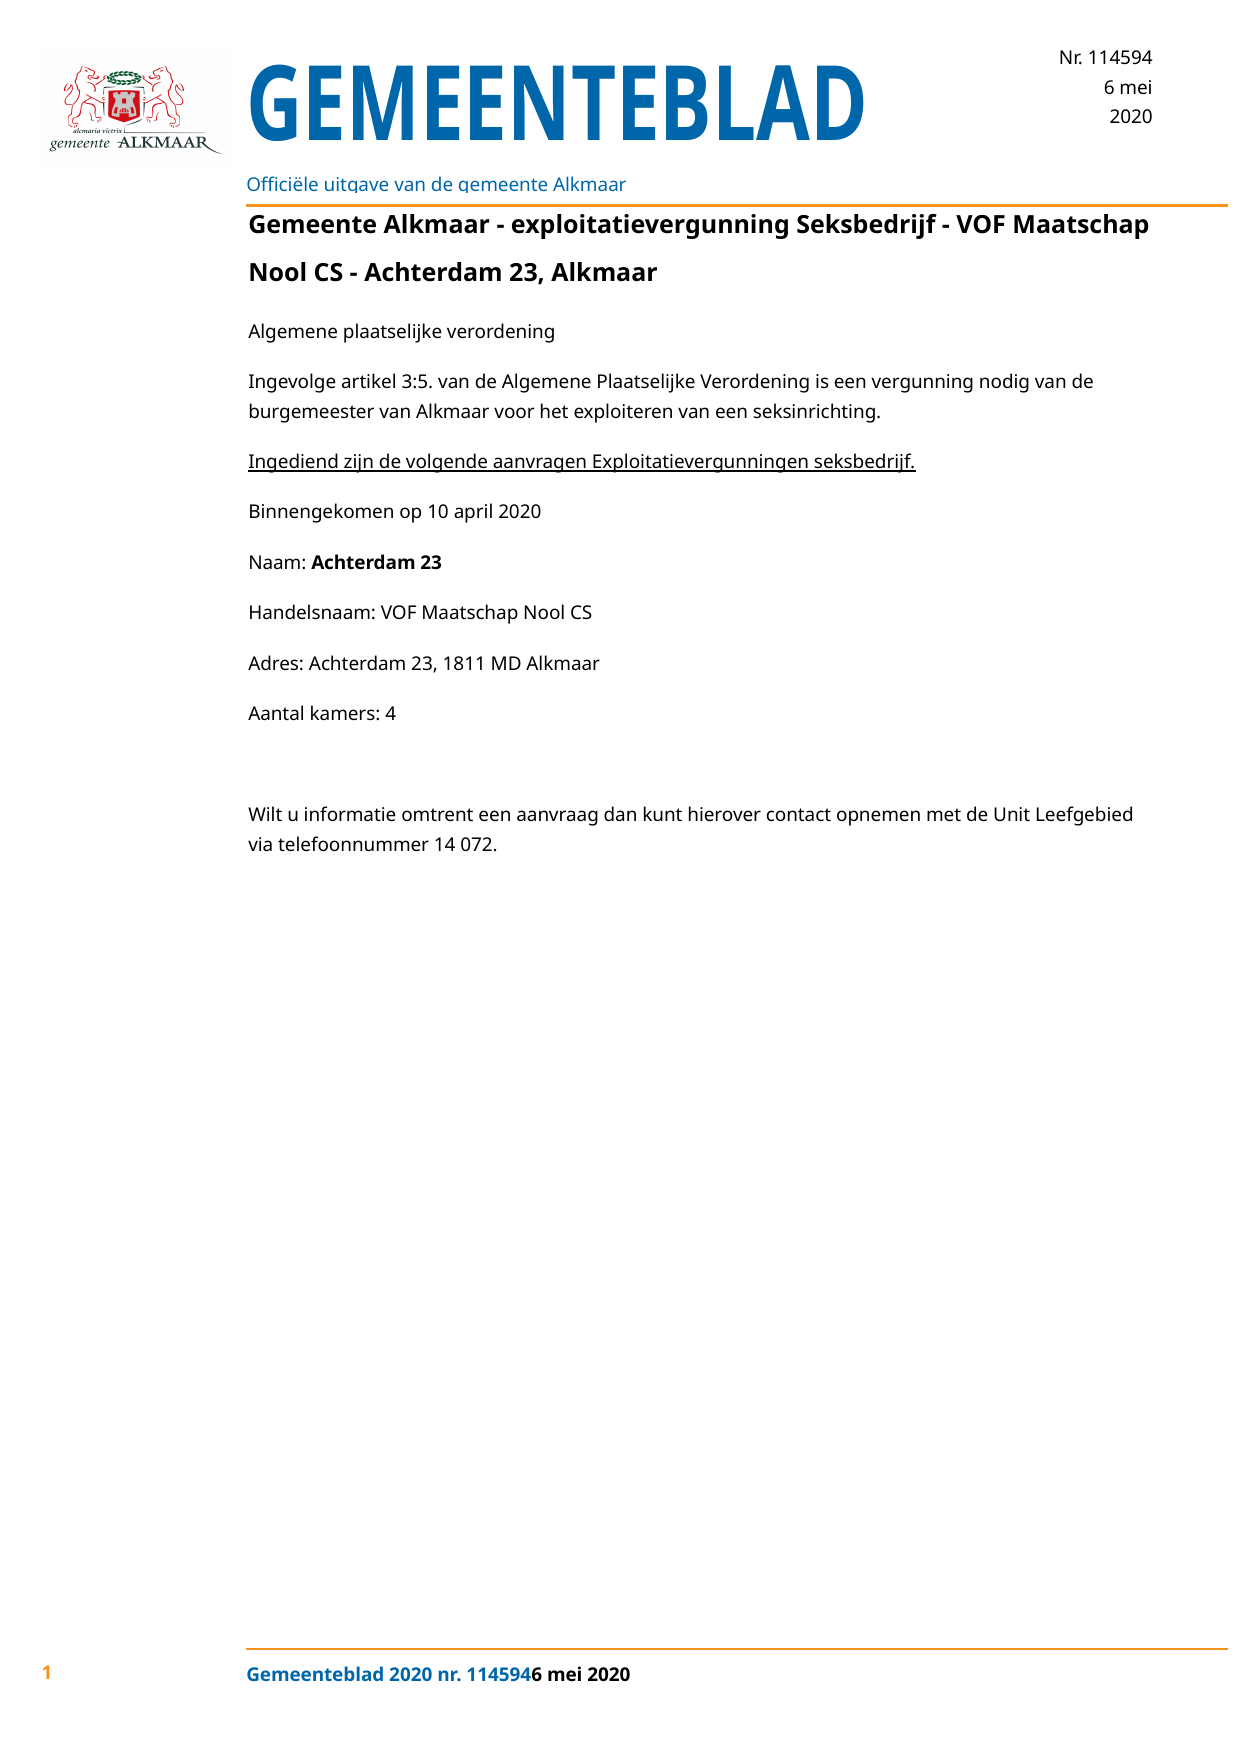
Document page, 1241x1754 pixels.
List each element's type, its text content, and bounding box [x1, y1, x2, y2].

text Algemene plaatselijke verordening [248, 318, 1152, 344]
text Wilt u informatie omtrent een aanvraag dan kunt hierover contact opnemen met de Unit Leefgebied via telefoonnummer 14 072. [248, 801, 1152, 857]
text Ingevolge artikel 3:5. van de Algemene Plaatselijke Verordening is een vergunning nodig van de burgemeester van Alkmaar voor het exploiteren van een seksinrichting. [248, 368, 1152, 424]
text Gemeente Alkmaar - exploitatievergunning Seksbedrijf - VOF Maatschap Nool CS - Achterdam 23, Alkmaar [248, 207, 1152, 288]
picture [41, 47, 231, 172]
text Handelsnaam: VOF Maatschap Nool CS [248, 599, 1152, 625]
text Binnengekomen op 10 april 2020 [248, 499, 1152, 524]
text Aantal kamers: 4 [248, 700, 1152, 726]
text Naam: Achterdam 23 [248, 549, 1152, 575]
text Ingediend zijn de volgende aanvragen Exploitatievergunningen seksbedrijf. [248, 448, 1152, 474]
text Adres: Achterdam 23, 1811 MD Alkmaar [248, 650, 1152, 676]
